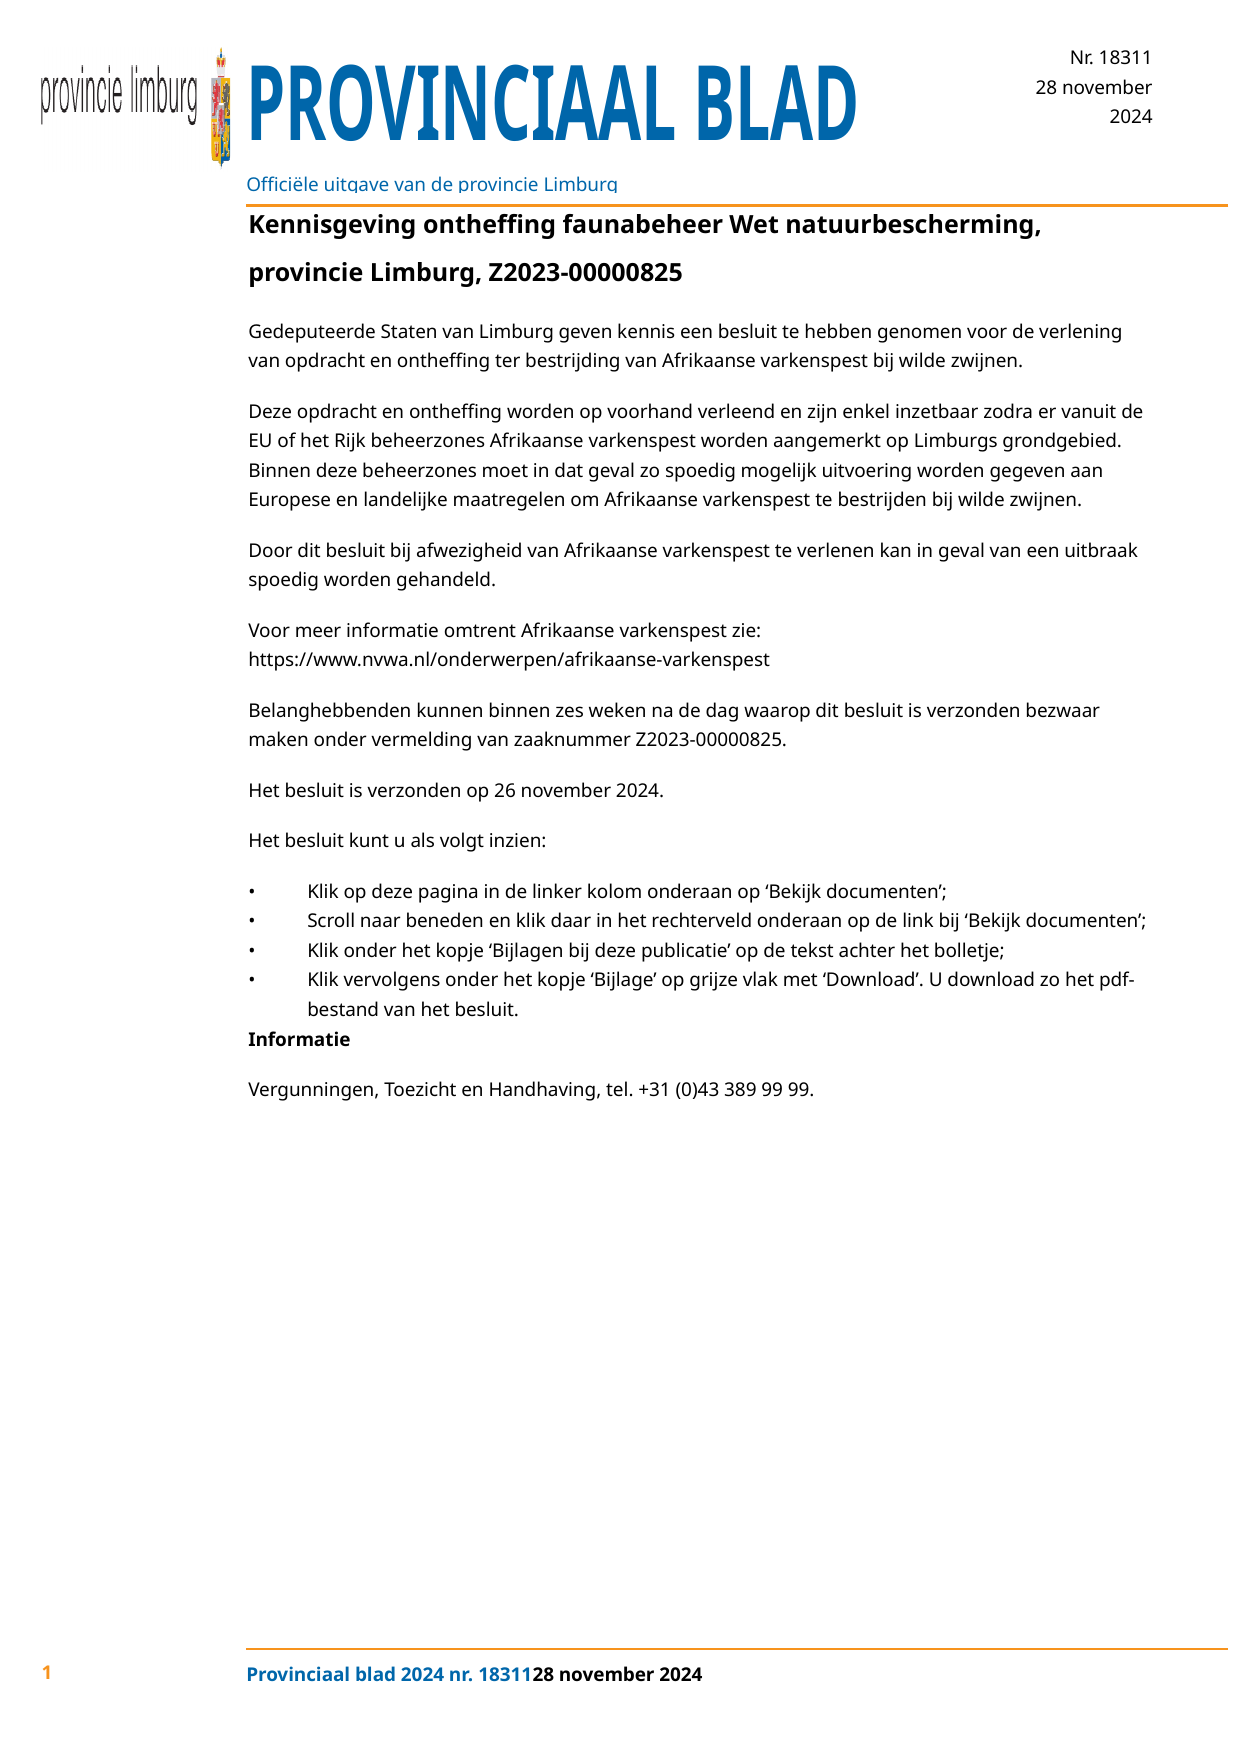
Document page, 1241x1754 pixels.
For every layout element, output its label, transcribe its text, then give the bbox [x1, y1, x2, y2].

list Klik onder het kopje ‘Bijlagen bij deze publicatie’ op de tekst achter het bolletje; [248, 937, 1152, 963]
text Gedeputeerde Staten van Limburg geven kennis een besluit te hebben genomen voor de verlening van opdracht en ontheffing ter bestrijding van Afrikaanse varkenspest bij wilde zwijnen. [248, 318, 1152, 373]
list Klik vervolgens onder het kopje ‘Bijlage’ op grijze vlak met ‘Download’. U download zo het pdf-bestand van het besluit. [248, 967, 1152, 1022]
picture [41, 47, 231, 172]
text Vergunningen, Toezicht en Handhaving, tel. +31 (0)43 389 99 99. [248, 1076, 1152, 1102]
list Scroll naar beneden en klik daar in het rechterveld onderaan op de link bij ‘Bekijk documenten’; [248, 907, 1152, 933]
text Het besluit kunt u als volgt inzien: [248, 827, 1152, 853]
text Belanghebbenden kunnen binnen zes weken na de dag waarop dit besluit is verzonden bezwaar maken onder vermelding van zaaknummer Z2023-00000825. [248, 697, 1152, 752]
text Voor meer informatie omtrent Afrikaanse varkenspest zie: https://www.nvwa.nl/onderwerpen/afrikaanse-varkenspest [248, 617, 1152, 672]
text Het besluit is verzonden op 26 november 2024. [248, 777, 1152, 803]
list Klik op deze pagina in de linker kolom onderaan op ‘Bekijk documenten’; [248, 878, 1152, 904]
text Informatie [248, 1026, 1152, 1052]
text Deze opdracht en ontheffing worden op voorhand verleend en zijn enkel inzetbaar zodra er vanuit de EU of het Rijk beheerzones Afrikaanse varkenspest worden aangemerkt op Limburgs grondgebied. Binnen deze beheerzones moet in dat geval zo spoedig mogelijk uitvoering worden gegeven aan Europese en landelijke maatregelen om Afrikaanse varkenspest te bestrijden bij wilde zwijnen. [248, 398, 1152, 512]
text Door dit besluit bij afwezigheid van Afrikaanse varkenspest te verlenen kan in geval van een uitbraak spoedig worden gehandeld. [248, 537, 1152, 592]
text Kennisgeving ontheffing faunabeheer Wet natuurbescherming, provincie Limburg, Z2023-00000825 [248, 207, 1152, 288]
